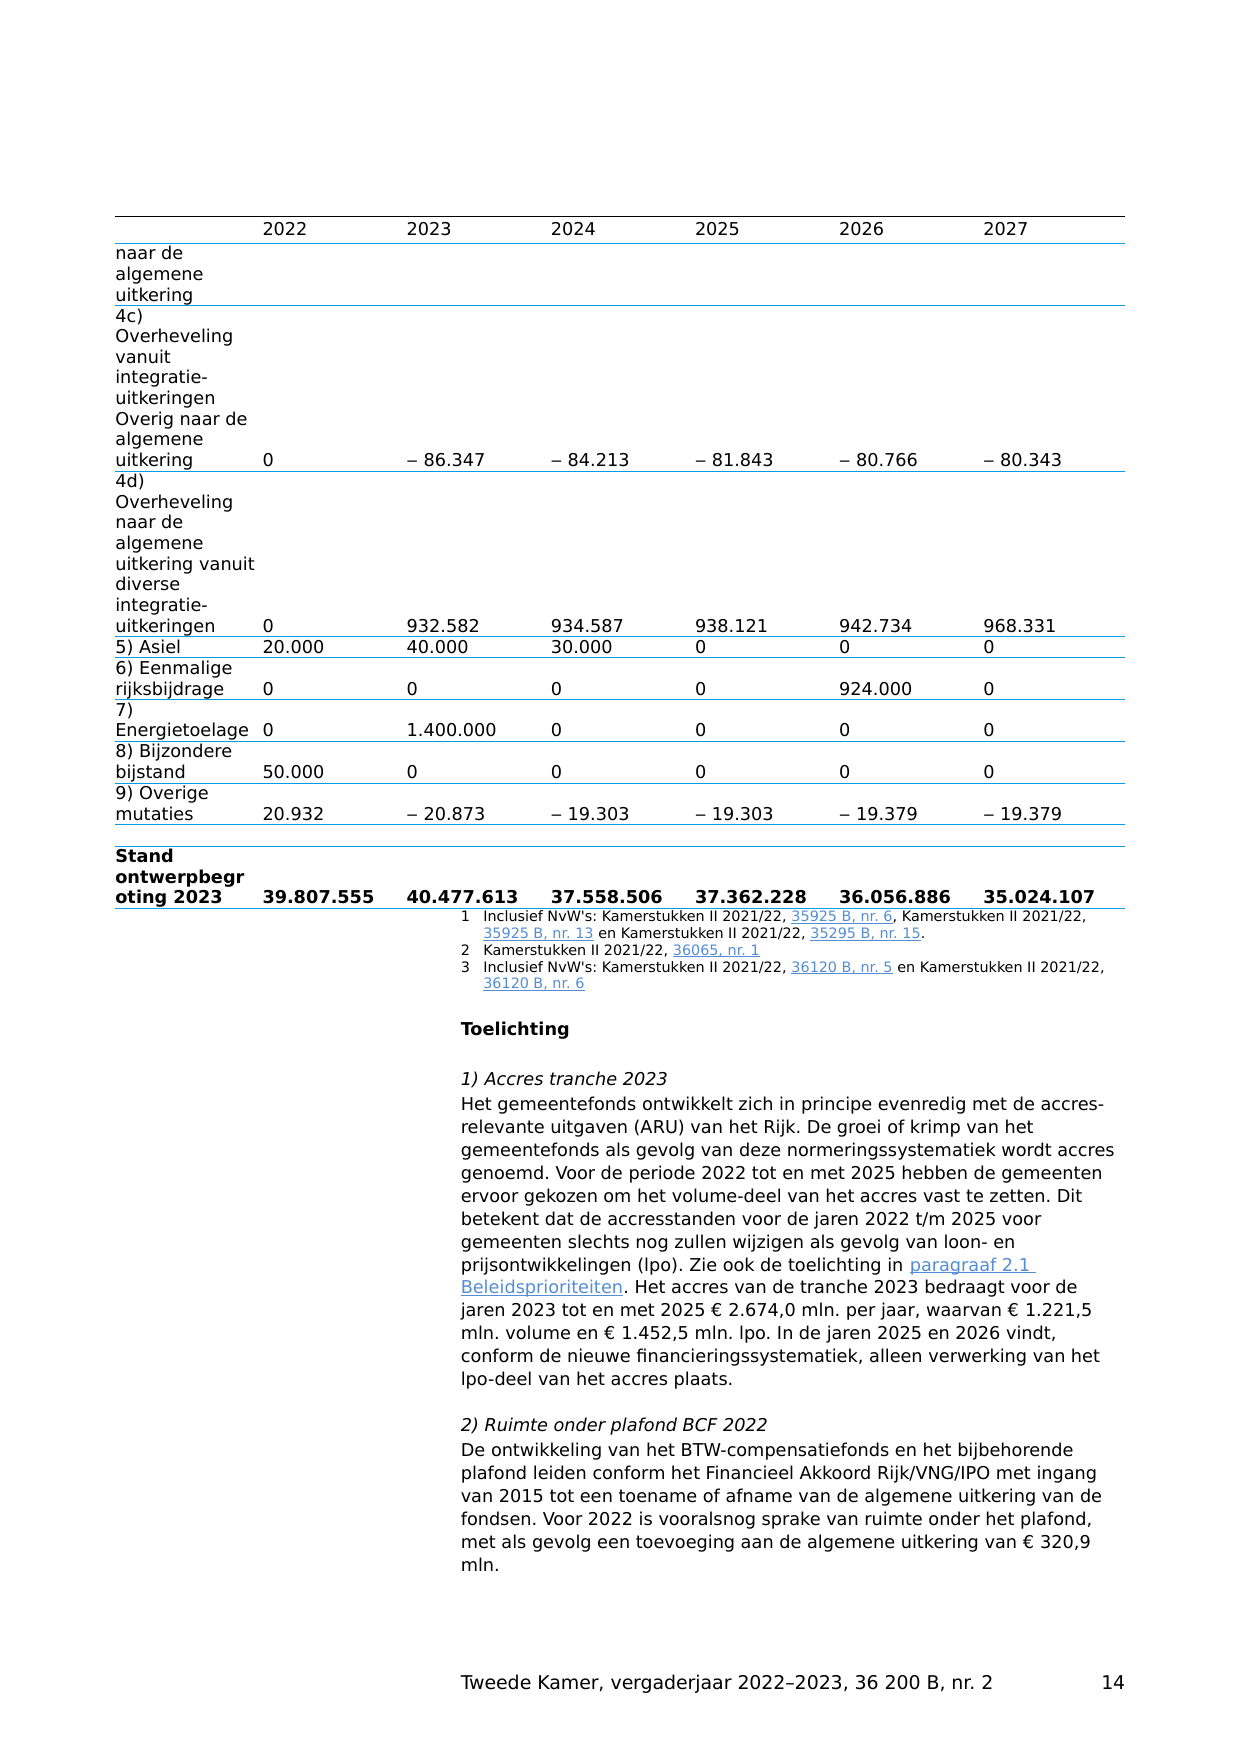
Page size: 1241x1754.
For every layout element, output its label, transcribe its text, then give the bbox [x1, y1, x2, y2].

table_cell 5) Asiel [115, 637, 259, 657]
table_cell 0 [692, 700, 836, 741]
table_cell 968.331 [980, 472, 1125, 636]
table_cell 4d) Overheveling naar de algemene uitkering vanuit diverse integratie-uitkeringen [115, 472, 259, 636]
table_cell 0 [692, 658, 836, 699]
table_cell 2022 [259, 217, 403, 243]
table_cell 0 [980, 742, 1125, 783]
text 1) Accres tranche 2023 [461, 1067, 1125, 1090]
table_cell 9) Overige mutaties [115, 784, 259, 824]
table_cell 50.000 [259, 742, 403, 783]
table_cell 37.362.228 [692, 847, 836, 908]
text Toelichting [461, 1017, 1125, 1040]
table_cell 0 [548, 742, 692, 783]
table_cell 0 [259, 700, 403, 741]
table_cell 37.558.506 [548, 847, 692, 908]
table_cell 6) Eenmalige rijksbijdrage [115, 658, 259, 699]
table_cell [836, 825, 980, 846]
table_cell [548, 244, 692, 305]
table_cell 0 [259, 306, 403, 471]
table_cell [115, 217, 259, 243]
table_cell ‒ 80.343 [980, 306, 1125, 471]
table_cell 20.000 [259, 637, 403, 657]
table_cell 2023 [404, 217, 548, 243]
table_cell ‒ 19.303 [692, 784, 836, 824]
table_cell [980, 825, 1125, 846]
table_cell 932.582 [404, 472, 548, 636]
table_cell 40.477.613 [404, 847, 548, 908]
table_cell 0 [836, 700, 980, 741]
table_cell ‒ 19.303 [548, 784, 692, 824]
table_cell 2024 [548, 217, 692, 243]
table_cell 0 [836, 742, 980, 783]
table_cell [836, 244, 980, 305]
table_cell 1.400.000 [404, 700, 548, 741]
list Inclusief NvW's: Kamerstukken II 2021/22, 35925 B, nr. 6, Kamerstukken II 2021/22, 35925 B, nr. 13 en Kamerstukken II 2021/22, 35295 B, nr. 15. [461, 909, 1125, 942]
list Inclusief NvW's: Kamerstukken II 2021/22, 36120 B, nr. 5 en Kamerstukken II 2021/22, 36120 B, nr. 6 [461, 959, 1125, 992]
table_header Tabel 2 Belangrijkste uitgaven- en ontvangstenmutaties ten opzichte van vorig jaar (bedragen x € 1.000) [115, 191, 1125, 216]
table_cell ‒ 84.213 [548, 306, 692, 471]
table_cell 2027 [980, 217, 1125, 243]
table_cell 0 [548, 700, 692, 741]
table_cell 40.000 [404, 637, 548, 657]
table_cell [259, 244, 403, 305]
table_cell [404, 244, 548, 305]
table_cell Stand ontwerpbegroting 2023 [115, 847, 259, 908]
table_cell 0 [692, 637, 836, 657]
table_cell 2025 [692, 217, 836, 243]
table_cell 938.121 [692, 472, 836, 636]
list Kamerstukken II 2021/22, 36065, nr. 1 [461, 942, 1125, 959]
table_cell [548, 825, 692, 846]
table_cell [692, 244, 836, 305]
table_cell ‒ 80.766 [836, 306, 980, 471]
table_cell 934.587 [548, 472, 692, 636]
table_cell [115, 825, 259, 846]
table_cell 20.932 [259, 784, 403, 824]
table_cell [404, 825, 548, 846]
table_cell ‒ 19.379 [980, 784, 1125, 824]
table_cell ‒ 86.347 [404, 306, 548, 471]
table_cell ‒ 81.843 [692, 306, 836, 471]
text De ontwikkeling van het BTW-compensatiefonds en het bijbehorende plafond leiden conform het Financieel Akkoord Rijk/VNG/IPO met ingang van 2015 tot een toename of afname van de algemene uitkering van de fondsen. Voor 2022 is vooralsnog sprake van ruimte onder het plafond, met als gevolg een toevoeging aan de algemene uitkering van € 320,9 mln. [461, 1438, 1125, 1576]
table_cell 924.000 [836, 658, 980, 699]
table_cell [692, 825, 836, 846]
table_cell 36.056.886 [836, 847, 980, 908]
table_cell 2026 [836, 217, 980, 243]
table_cell 4c) Overheveling vanuit integratie-uitkeringen Overig naar de algemene uitkering [115, 306, 259, 471]
table_cell 942.734 [836, 472, 980, 636]
table_cell 0 [404, 658, 548, 699]
table_cell 0 [259, 472, 403, 636]
table_cell 8) Bijzondere bijstand [115, 742, 259, 783]
table_cell 0 [548, 658, 692, 699]
table_cell 0 [404, 742, 548, 783]
table_cell ‒ 20.873 [404, 784, 548, 824]
table_cell naar de algemene uitkering [115, 244, 259, 305]
table_cell 0 [259, 658, 403, 699]
table_cell 0 [980, 658, 1125, 699]
table_cell 0 [836, 637, 980, 657]
table_cell ‒ 19.379 [836, 784, 980, 824]
table_cell 35.024.107 [980, 847, 1125, 908]
table_cell 0 [692, 742, 836, 783]
table_cell 30.000 [548, 637, 692, 657]
table_cell [259, 825, 403, 846]
table_cell 7) Energietoelage [115, 700, 259, 741]
table_cell 0 [980, 700, 1125, 741]
table_cell 0 [980, 637, 1125, 657]
text 2) Ruimte onder plafond BCF 2022 [461, 1413, 1125, 1436]
table_cell [980, 244, 1125, 305]
text Het gemeentefonds ontwikkelt zich in principe evenredig met de accres-relevante uitgaven (ARU) van het Rijk. De groei of krimp van het gemeentefonds als gevolg van deze normeringssystematiek wordt accres genoemd. Voor de periode 2022 tot en met 2025 hebben de gemeenten ervoor gekozen om het volume-deel van het accres vast te zetten. Dit betekent dat de accresstanden voor de jaren 2022 t/m 2025 voor gemeenten slechts nog zullen wijzigen als gevolg van loon- en prijsontwikkelingen (lpo). Zie ook de toelichting in paragraaf 2.1 Beleidsprioriteiten. Het accres van de tranche 2023 bedraagt voor de jaren 2023 tot en met 2025 € 2.674,0 mln. per jaar, waarvan € 1.221,5 mln. volume en € 1.452,5 mln. lpo. In de jaren 2025 en 2026 vindt, conform de nieuwe financieringssystematiek, alleen verwerking van het lpo-deel van het accres plaats. [461, 1092, 1125, 1390]
table_cell 39.807.555 [259, 847, 403, 908]
